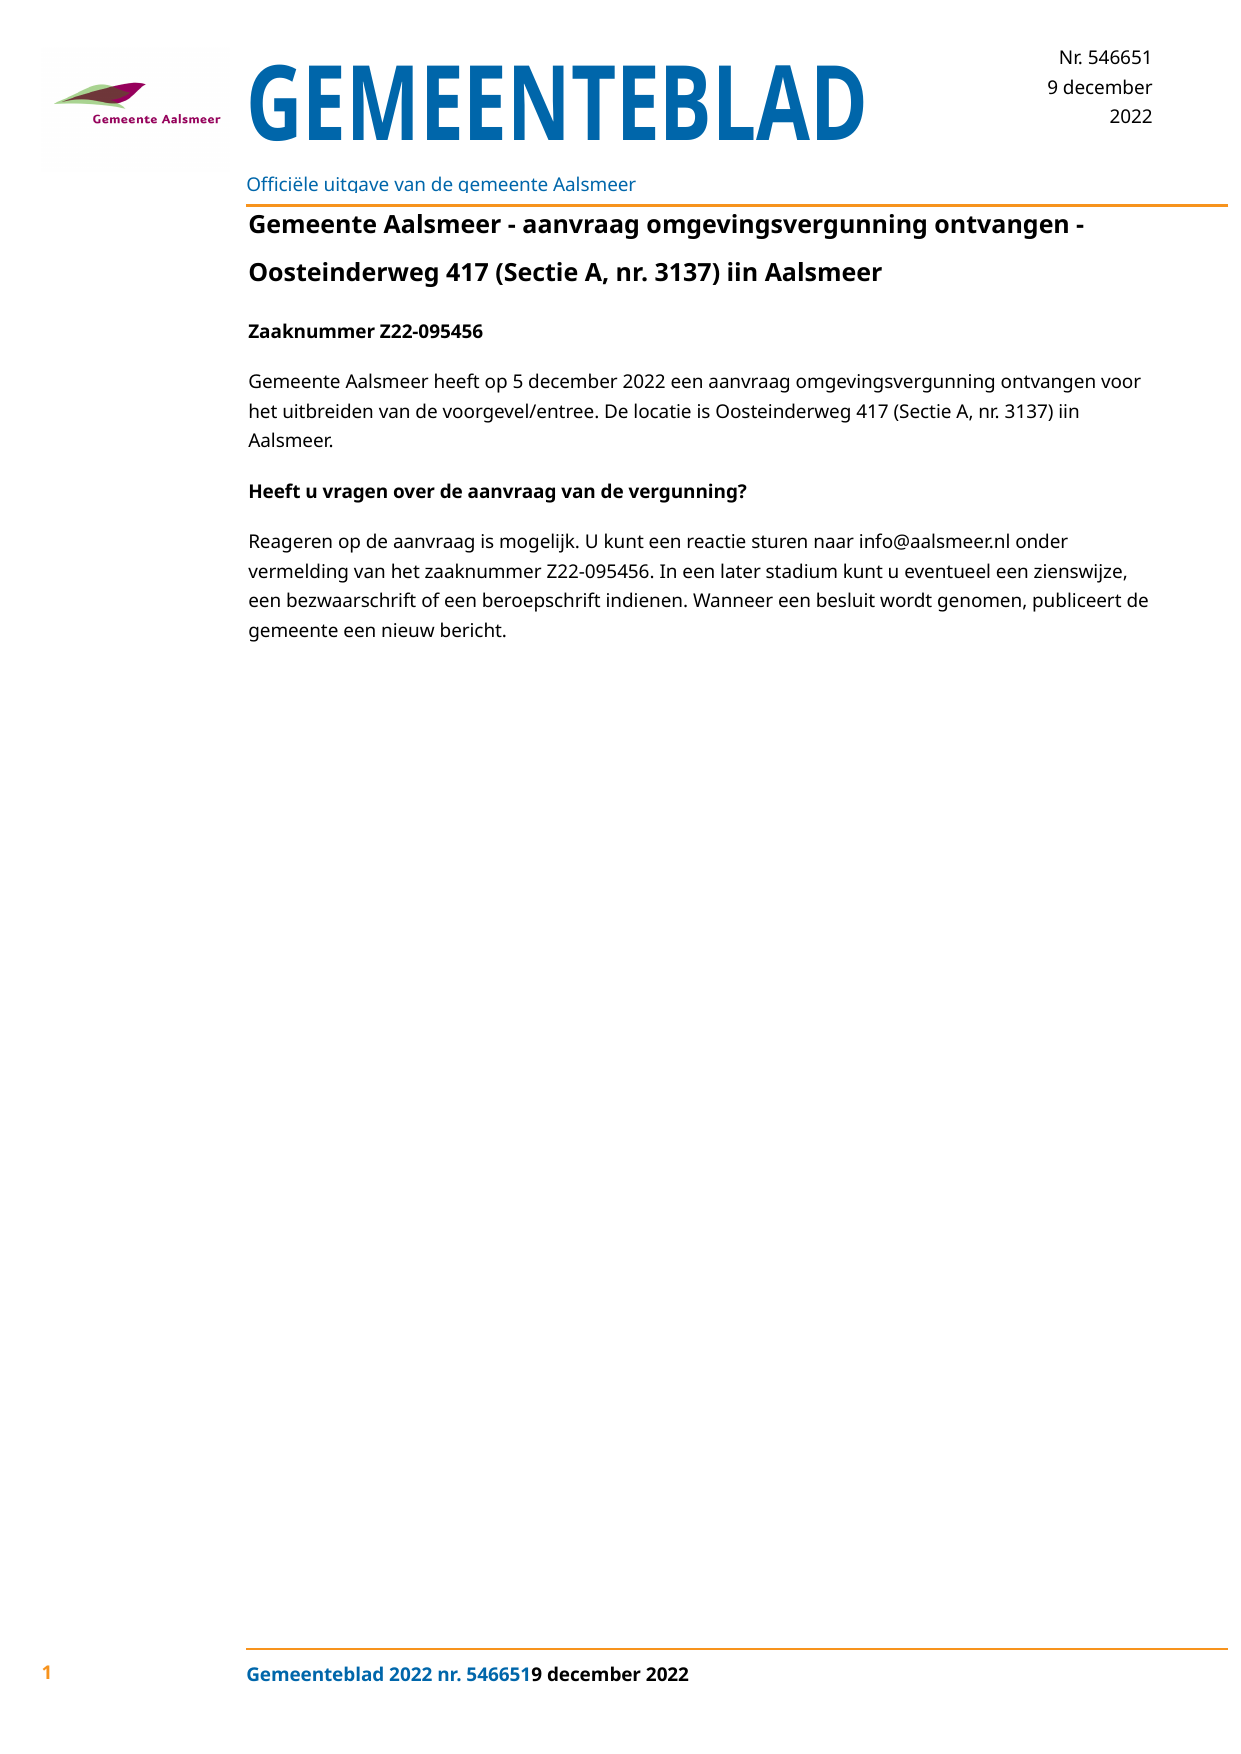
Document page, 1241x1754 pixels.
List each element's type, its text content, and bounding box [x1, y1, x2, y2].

picture [41, 47, 231, 172]
text Zaaknummer Z22-095456 [248, 318, 1152, 344]
text Gemeente Aalsmeer - aanvraag omgevingsvergunning ontvangen - Oosteinderweg 417 (Sectie A, nr. 3137) iin Aalsmeer [248, 207, 1152, 288]
text Gemeente Aalsmeer heeft op 5 december 2022 een aanvraag omgevingsvergunning ontvangen voor het uitbreiden van de voorgevel/entree. De locatie is Oosteinderweg 417 (Sectie A, nr. 3137) iin Aalsmeer. [248, 368, 1152, 453]
text Reageren op de aanvraag is mogelijk. U kunt een reactie sturen naar info@aalsmeer.nl onder vermelding van het zaaknummer Z22-095456. In een later stadium kunt u eventueel een zienswijze, een bezwaarschrift of een beroepschrift indienen. Wanneer een besluit wordt genomen, publiceert de gemeente een nieuw bericht. [248, 528, 1152, 643]
text Heeft u vragen over de aanvraag van de vergunning? [248, 478, 1152, 504]
